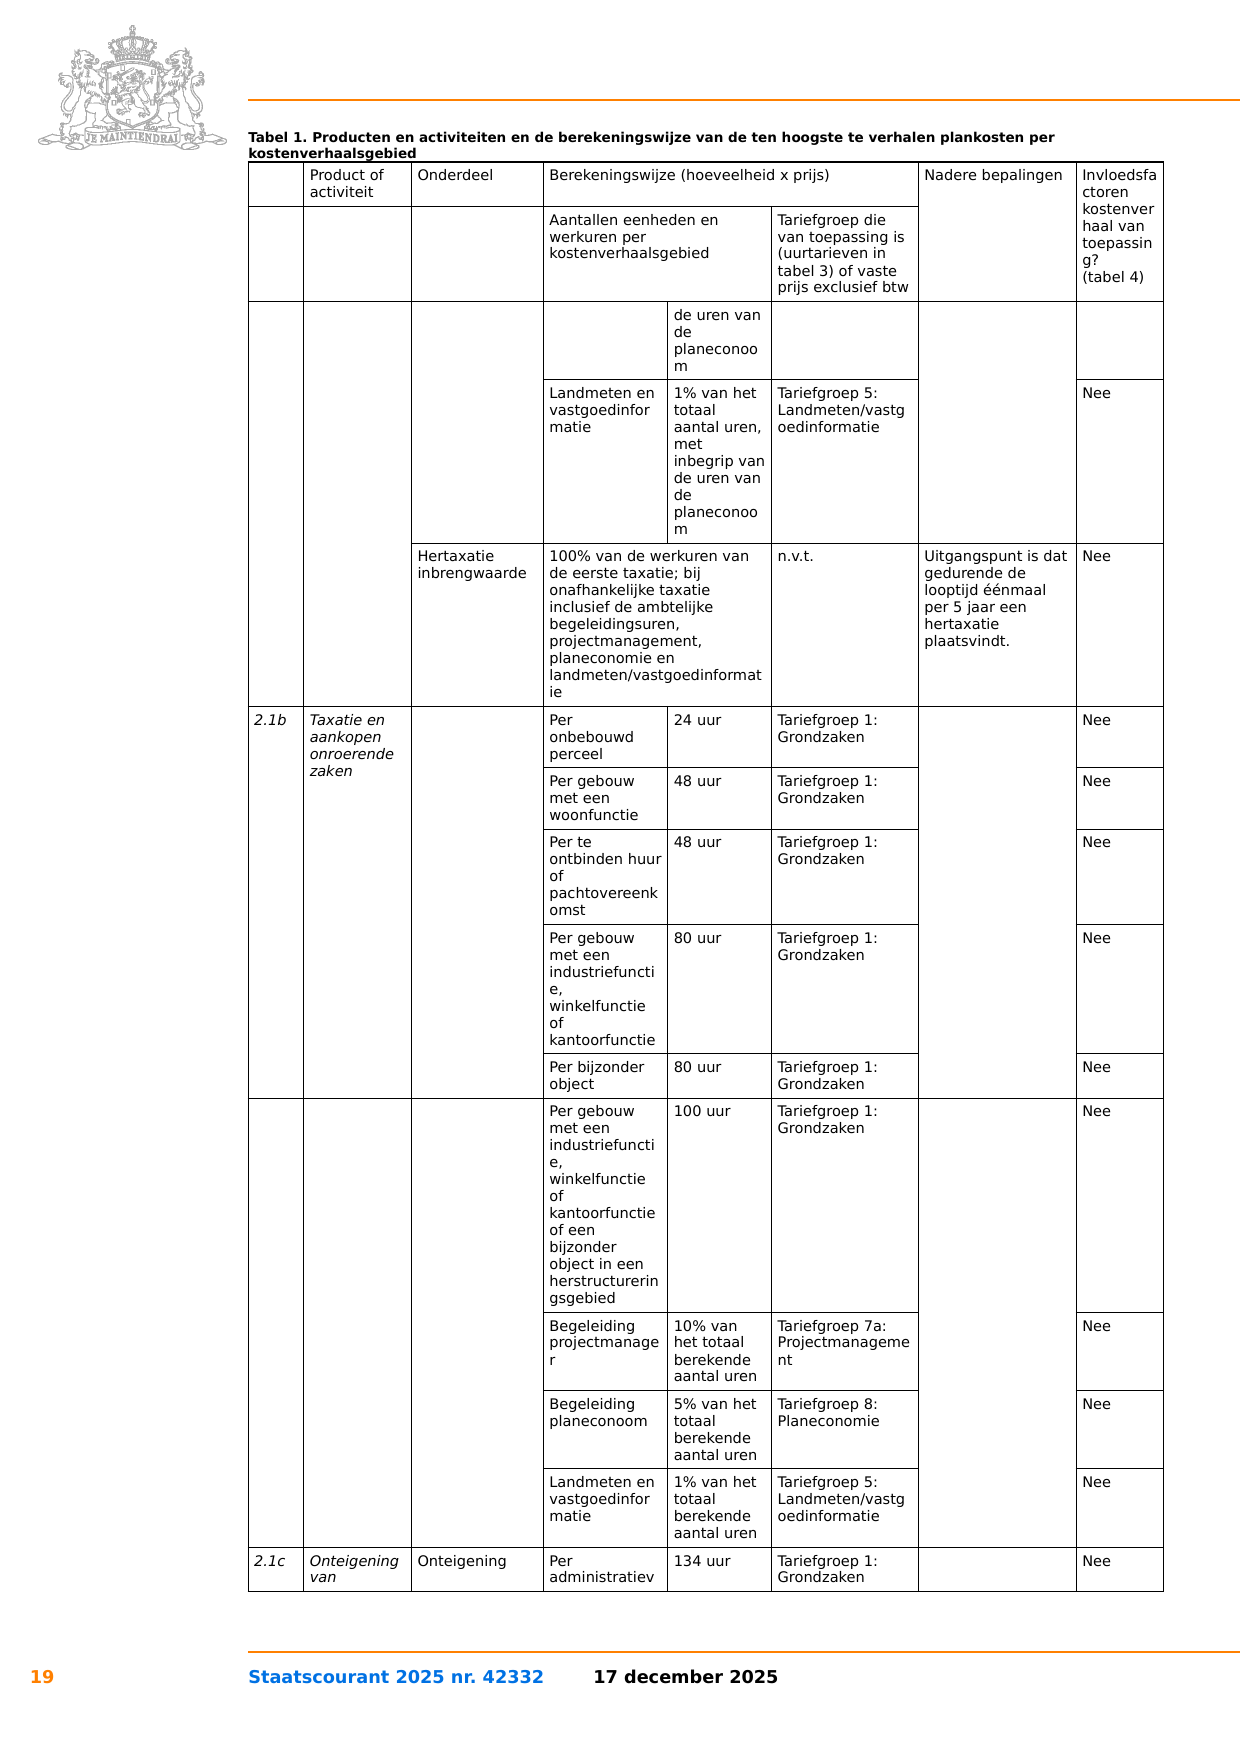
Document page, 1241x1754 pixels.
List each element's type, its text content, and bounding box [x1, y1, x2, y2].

table_cell Landmeten en vastgoedinformatie [544, 380, 667, 543]
table_cell Onteigening [412, 1548, 543, 1591]
table_cell [304, 1099, 411, 1547]
table_cell Nee [1077, 768, 1163, 828]
table_cell [544, 302, 667, 379]
table_cell Onteigening van [304, 1548, 411, 1591]
table_cell 5% van het totaal berekende aantal uren [668, 1391, 771, 1468]
table_cell Tariefgroep 5: Landmeten/vastgoedinformatie [772, 1469, 918, 1547]
table_cell Landmeten en vastgoedinformatie [544, 1469, 667, 1547]
table_cell Per gebouw met een industriefunctie, winkelfunctie of kantoorfunctie of een bijzonder object in een herstructureringsgebied [544, 1099, 667, 1312]
table_cell Product of activiteit [304, 163, 411, 206]
table_cell Tariefgroep 1: Grondzaken [772, 1099, 918, 1312]
table_cell [249, 207, 303, 301]
table_cell 2.1b [249, 707, 303, 1097]
table_cell Tariefgroep 1: Grondzaken [772, 768, 918, 828]
table_cell Nee [1077, 380, 1163, 543]
table_cell [919, 1099, 1076, 1547]
table_cell Invloedsfactoren kostenverhaal van toepassing? (tabel 4) [1077, 163, 1163, 301]
table_cell [412, 302, 543, 543]
table_cell Nee [1077, 1391, 1163, 1468]
table_cell Hertaxatie inbrengwaarde [412, 544, 543, 706]
table_cell n.v.t. [772, 544, 918, 706]
table_cell Nee [1077, 1099, 1163, 1312]
table_cell 48 uur [668, 768, 771, 828]
table_cell Tariefgroep 1: Grondzaken [772, 830, 918, 924]
table_cell Taxatie en aankopen onroerende zaken [304, 707, 411, 1097]
table_cell 24 uur [668, 707, 771, 767]
table_cell 1% van het totaal berekende aantal uren [668, 1469, 771, 1547]
table_cell Berekeningswijze (hoeveelheid x prijs) [544, 163, 918, 206]
table_cell 100 uur [668, 1099, 771, 1312]
table_cell [249, 1099, 303, 1547]
table_cell Tariefgroep 5: Landmeten/vastgoedinformatie [772, 380, 918, 543]
table_cell [412, 1099, 543, 1547]
table_cell Nee [1077, 830, 1163, 924]
table_cell 2.1c [249, 1548, 303, 1591]
table_cell Nee [1077, 1313, 1163, 1390]
table_cell 134 uur [668, 1548, 771, 1591]
table_cell [919, 302, 1076, 543]
table_header Tabel 1. Producten en activiteiten en de berekeningswijze van de ten hoogste te verhalen plankosten per kostenverhaalsgebied [248, 130, 1163, 161]
table_cell 80 uur [668, 925, 771, 1053]
table_cell Tariefgroep 1: Grondzaken [772, 1054, 918, 1097]
table_cell Tariefgroep 8: Planeconomie [772, 1391, 918, 1468]
table_cell Nee [1077, 1054, 1163, 1097]
table_cell [919, 1548, 1076, 1591]
table_cell 80 uur [668, 1054, 771, 1097]
table_cell Per te ontbinden huur of pachtovereenkomst [544, 830, 667, 924]
table_cell 48 uur [668, 830, 771, 924]
table_cell Tariefgroep 7a: Projectmanagement [772, 1313, 918, 1390]
table_cell [304, 207, 411, 301]
picture [38, 25, 227, 150]
table_cell Nee [1077, 544, 1163, 706]
table_cell Nee [1077, 925, 1163, 1053]
table_cell Per gebouw met een industriefunctie, winkelfunctie of kantoorfunctie [544, 925, 667, 1053]
table_cell Nee [1077, 707, 1163, 767]
table_cell Begeleiding projectmanager [544, 1313, 667, 1390]
table_cell Aantallen eenheden en werkuren per kostenverhaalsgebied [544, 207, 771, 301]
table_cell Nee [1077, 1548, 1163, 1591]
table_cell Per onbebouwd perceel [544, 707, 667, 767]
table_cell 1% van het totaal aantal uren, met inbegrip van de uren van de planeconoom [668, 380, 771, 543]
table_cell Begeleiding planeconoom [544, 1391, 667, 1468]
table_cell [304, 302, 411, 706]
table_cell [249, 302, 303, 706]
table_cell Per gebouw met een woonfunctie [544, 768, 667, 828]
table_cell [919, 707, 1076, 1097]
table_cell [772, 302, 918, 379]
table_cell Tariefgroep 1: Grondzaken [772, 925, 918, 1053]
table_cell Tariefgroep 1: Grondzaken [772, 707, 918, 767]
table_cell 100% van de werkuren van de eerste taxatie; bij onafhankelijke taxatie inclusief de ambtelijke begeleidingsuren, projectmanagement, planeconomie en landmeten/vastgoedinformatie [544, 544, 771, 706]
table_cell 10% van het totaal berekende aantal uren [668, 1313, 771, 1390]
table_cell Nee [1077, 1469, 1163, 1547]
table_cell de uren van de planeconoom [668, 302, 771, 379]
table_cell [412, 207, 543, 301]
table_cell [412, 707, 543, 1097]
table_cell [1077, 302, 1163, 379]
table_cell Tariefgroep 1: Grondzaken [772, 1548, 918, 1591]
table_cell Tariefgroep die van toepassing is (uurtarieven in tabel 3) of vaste prijs exclusief btw [772, 207, 918, 301]
table_cell Onderdeel [412, 163, 543, 206]
table_cell [249, 163, 303, 206]
table_cell Per administratiev [544, 1548, 667, 1591]
table_cell Per bijzonder object [544, 1054, 667, 1097]
table_cell Nadere bepalingen [919, 163, 1076, 301]
table_cell Uitgangspunt is dat gedurende de looptijd éénmaal per 5 jaar een hertaxatie plaatsvindt. [919, 544, 1076, 706]
